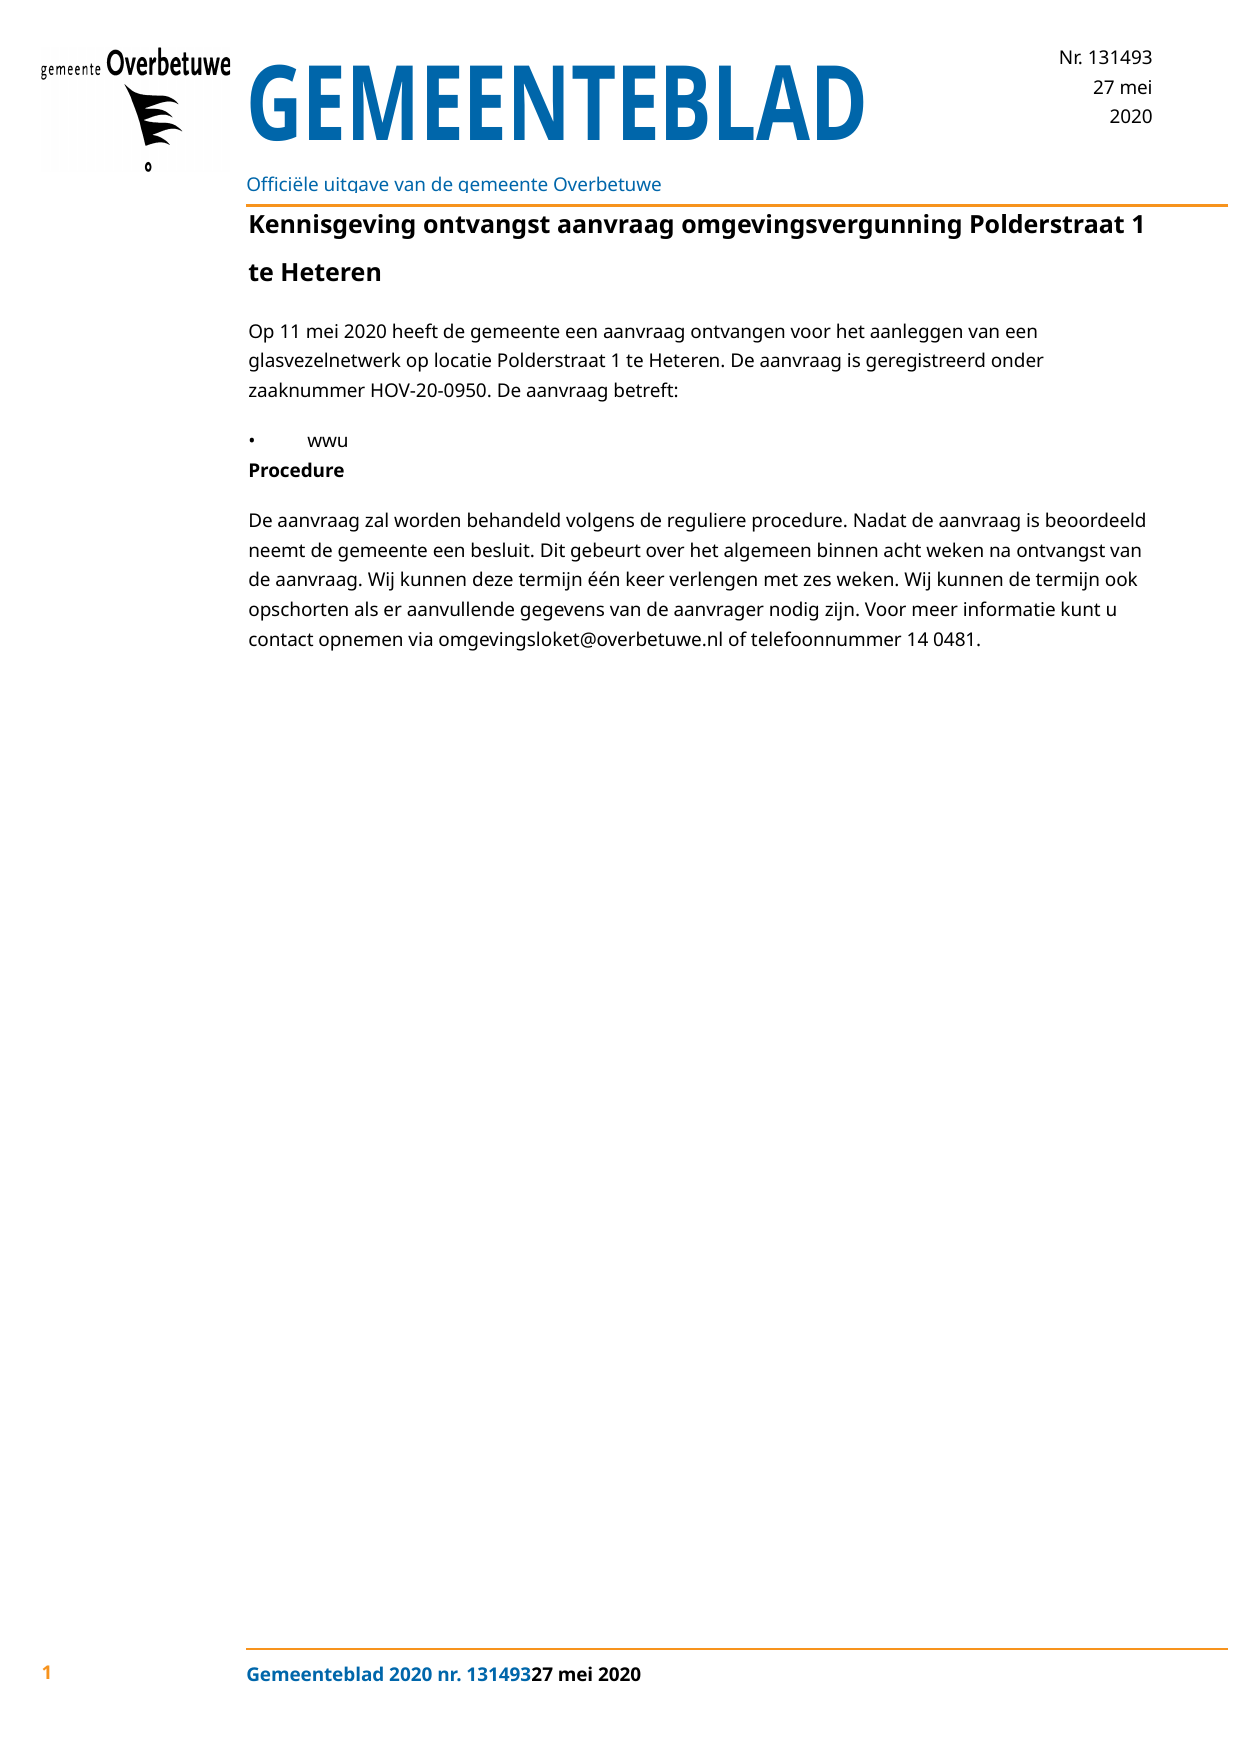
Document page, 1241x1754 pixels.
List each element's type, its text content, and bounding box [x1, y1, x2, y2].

picture [41, 47, 231, 172]
text Op 11 mei 2020 heeft de gemeente een aanvraag ontvangen voor het aanleggen van een glasvezelnetwerk op locatie Polderstraat 1 te Heteren. De aanvraag is geregistreerd onder zaaknummer HOV-20-0950. De aanvraag betreft: [248, 318, 1152, 403]
list wwu [248, 427, 1152, 453]
text De aanvraag zal worden behandeld volgens de reguliere procedure. Nadat de aanvraag is beoordeeld neemt de gemeente een besluit. Dit gebeurt over het algemeen binnen acht weken na ontvangst van de aanvraag. Wij kunnen deze termijn één keer verlengen met zes weken. Wij kunnen de termijn ook opschorten als er aanvullende gegevens van de aanvrager nodig zijn. Voor meer informatie kunt u contact opnemen via omgevingsloket@overbetuwe.nl of telefoonnummer 14 0481. [248, 507, 1152, 652]
text Procedure [248, 457, 1152, 483]
text Kennisgeving ontvangst aanvraag omgevingsvergunning Polderstraat 1 te Heteren [248, 207, 1152, 288]
